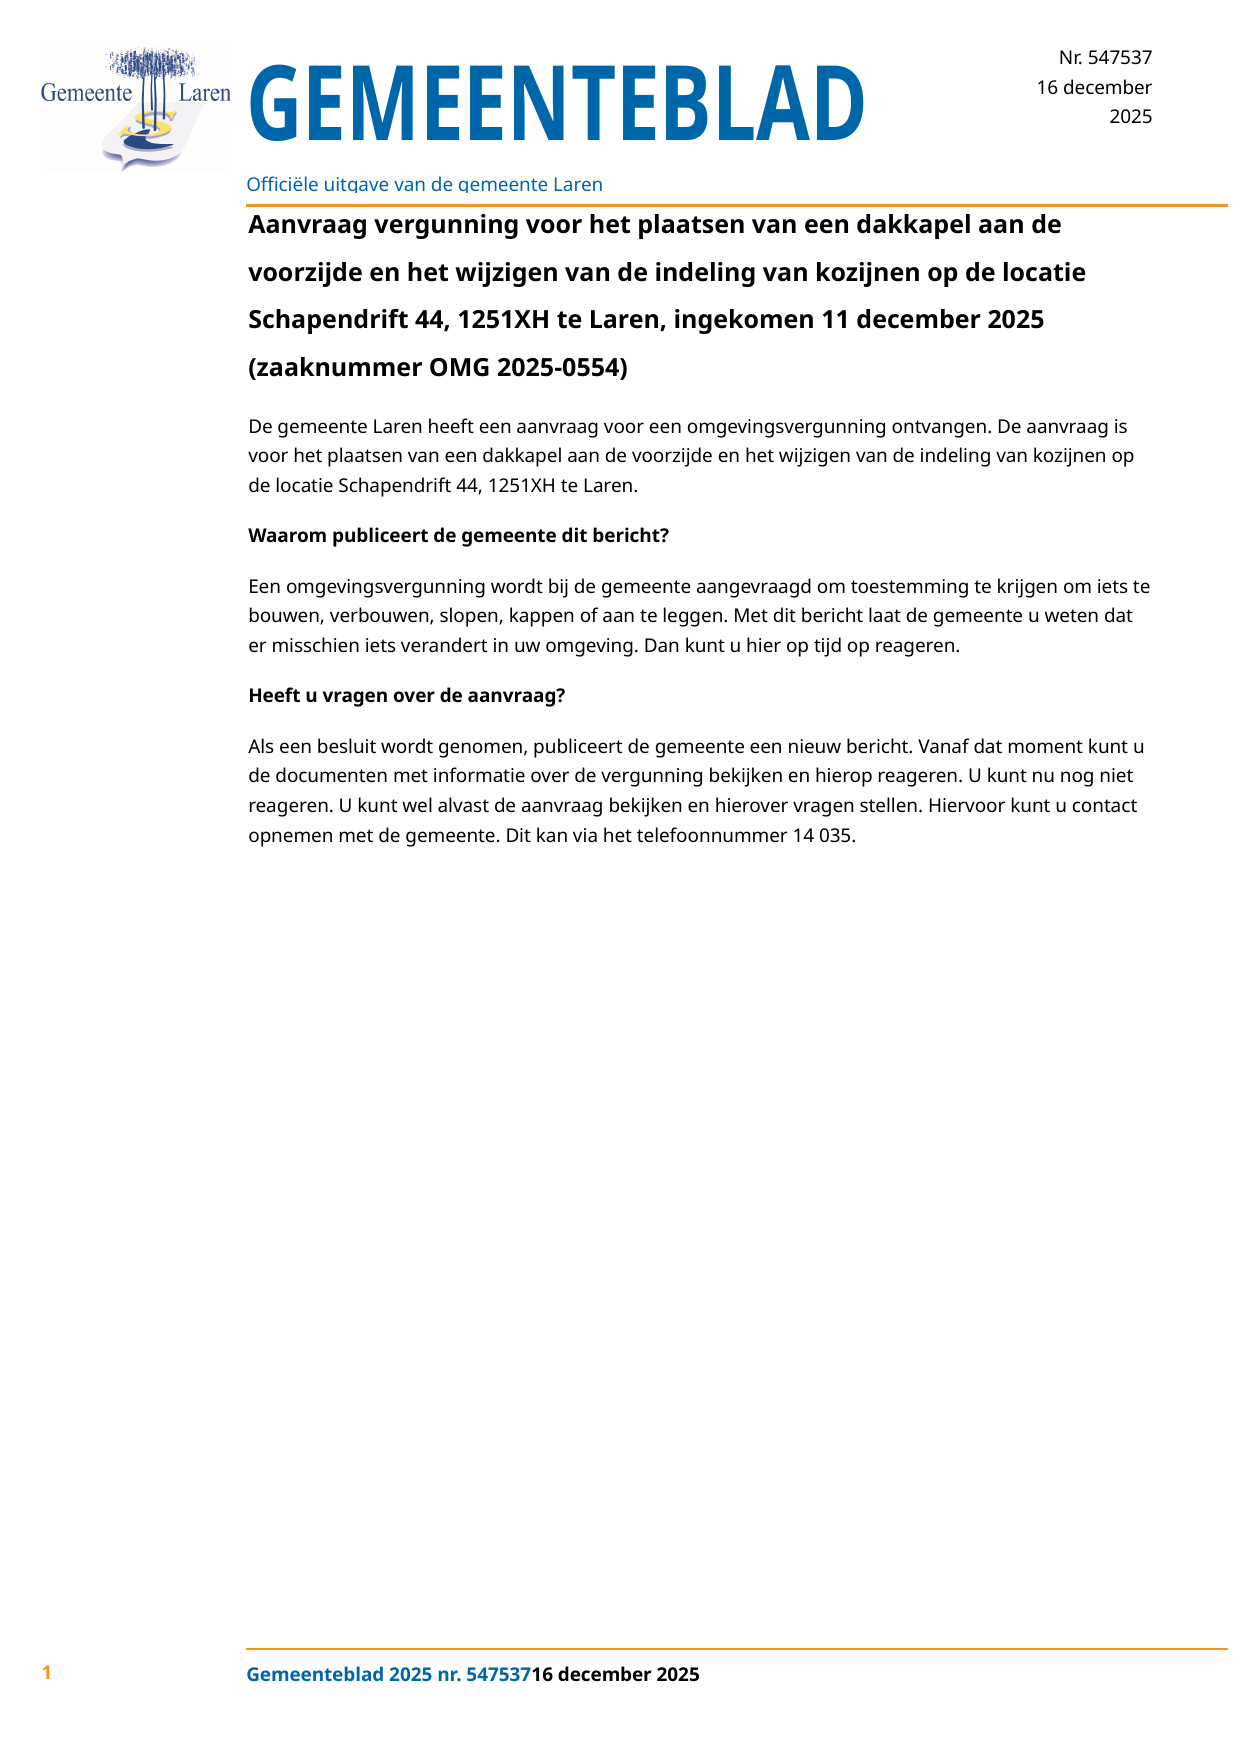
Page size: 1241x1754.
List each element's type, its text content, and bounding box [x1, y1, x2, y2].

text De gemeente Laren heeft een aanvraag voor een omgevingsvergunning ontvangen. De aanvraag is voor het plaatsen van een dakkapel aan de voorzijde en het wijzigen van de indeling van kozijnen op de locatie Schapendrift 44, 1251XH te Laren. [248, 413, 1152, 498]
text Als een besluit wordt genomen, publiceert de gemeente een nieuw bericht. Vanaf dat moment kunt u de documenten met informatie over de vergunning bekijken en hierop reageren. U kunt nu nog niet reageren. U kunt wel alvast de aanvraag bekijken en hierover vragen stellen. Hiervoor kunt u contact opnemen met de gemeente. Dit kan via het telefoonnummer 14 035. [248, 733, 1152, 848]
text Een omgevingsvergunning wordt bij de gemeente aangevraagd om toestemming te krijgen om iets te bouwen, verbouwen, slopen, kappen of aan te leggen. Met dit bericht laat de gemeente u weten dat er misschien iets verandert in uw omgeving. Dan kunt u hier op tijd op reageren. [248, 573, 1152, 658]
text Heeft u vragen over de aanvraag? [248, 683, 1152, 708]
picture [41, 47, 231, 172]
text Waarom publiceert de gemeente dit bericht? [248, 523, 1152, 548]
text Aanvraag vergunning voor het plaatsen van een dakkapel aan de voorzijde en het wijzigen van de indeling van kozijnen op de locatie Schapendrift 44, 1251XH te Laren, ingekomen 11 december 2025 (zaaknummer OMG 2025-0554) [248, 207, 1152, 384]
